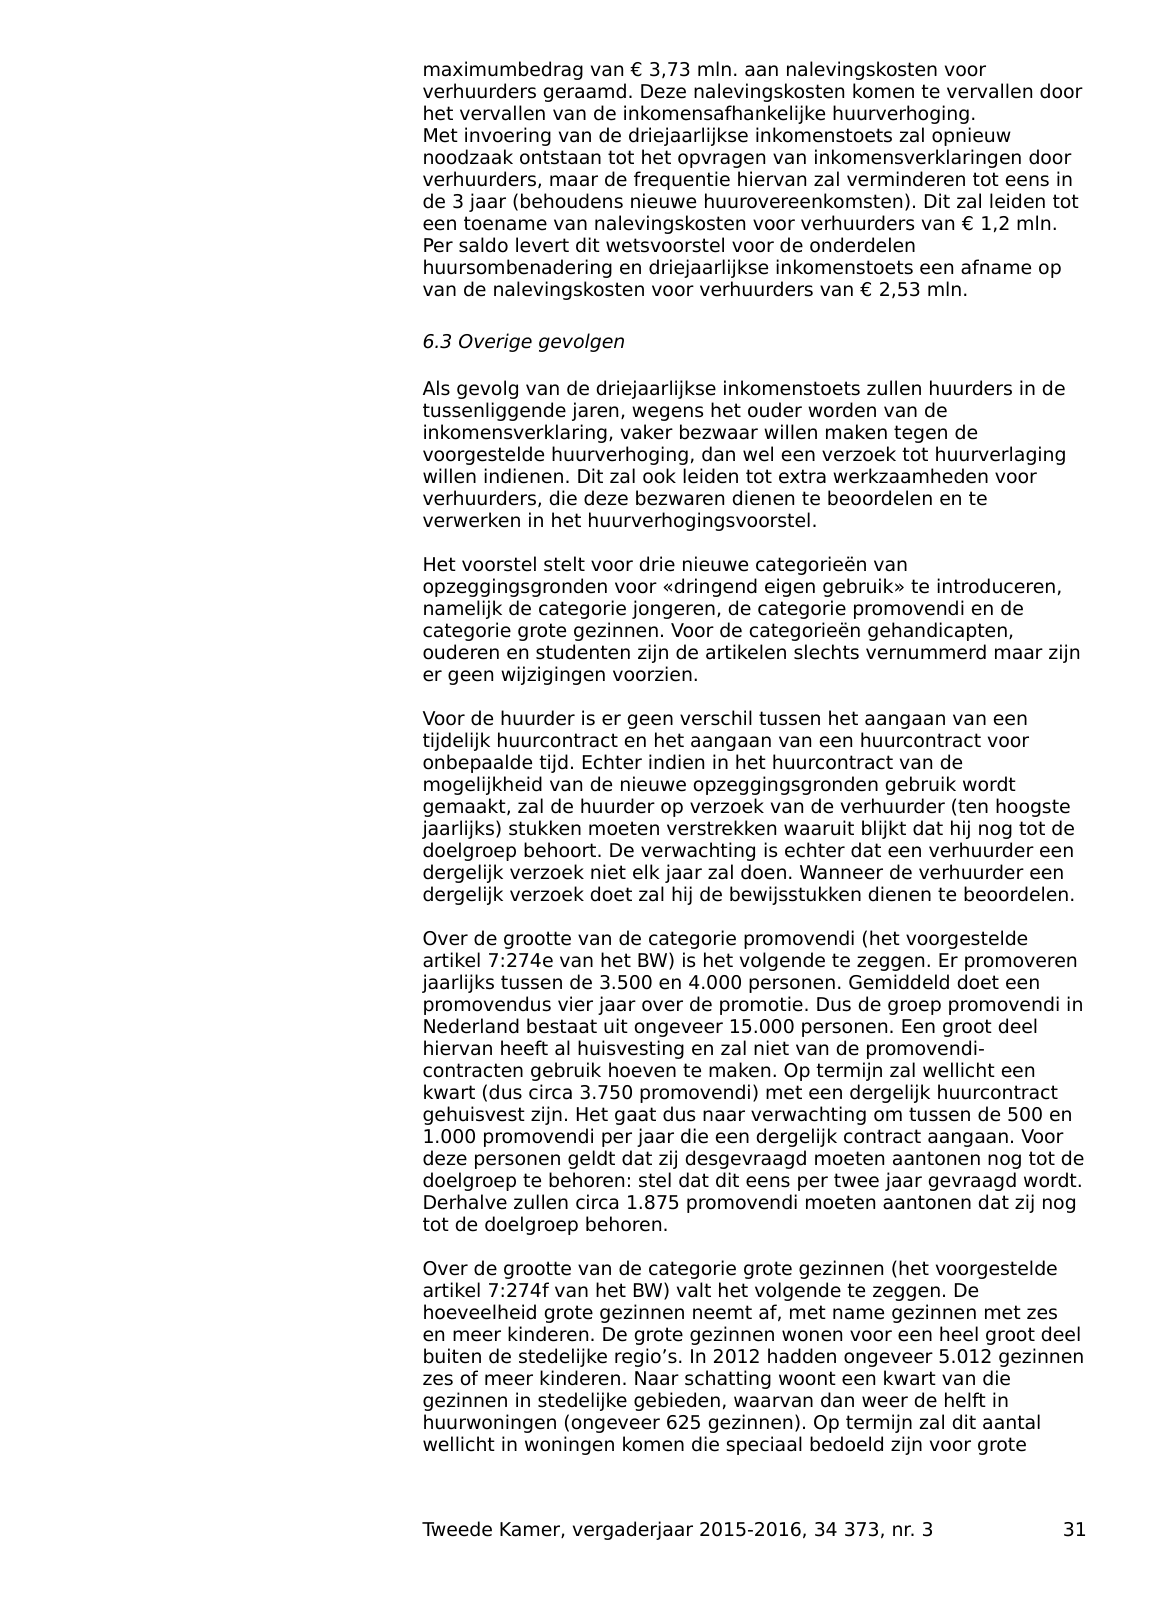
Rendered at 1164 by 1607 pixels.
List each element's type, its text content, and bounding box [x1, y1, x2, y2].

text Over de grootte van de categorie grote gezinnen (het voorgestelde artikel 7:274f van het BW) valt het volgende te zeggen. De hoeveelheid grote gezinnen neemt af, met name gezinnen met zes en meer kinderen. De grote gezinnen wonen voor een heel groot deel buiten de stedelijke regio’s. In 2012 hadden ongeveer 5.012 gezinnen zes of meer kinderen. Naar schatting woont een kwart van die gezinnen in stedelijke gebieden, waarvan dan weer de helft in huurwoningen (ongeveer 625 gezinnen). Op termijn zal dit aantal wellicht in woningen komen die speciaal bedoeld zijn voor grote [422, 1258, 1087, 1456]
subtitle 6.3 Overige gevolgen [422, 331, 1087, 353]
text maximumbedrag van € 3,73 mln. aan nalevingskosten voor verhuurders geraamd. Deze nalevingskosten komen te vervallen door het vervallen van de inkomensafhankelijke huurverhoging. [422, 59, 1087, 125]
text Voor de huurder is er geen verschil tussen het aangaan van een tijdelijk huurcontract en het aangaan van een huurcontract voor onbepaalde tijd. Echter indien in het huurcontract van de mogelijkheid van de nieuwe opzeggingsgronden gebruik wordt gemaakt, zal de huurder op verzoek van de verhuurder (ten hoogste jaarlijks) stukken moeten verstrekken waaruit blijkt dat hij nog tot de doelgroep behoort. De verwachting is echter dat een verhuurder een dergelijk verzoek niet elk jaar zal doen. Wanneer de verhuurder een dergelijk verzoek doet zal hij de bewijsstukken dienen te beoordelen. [422, 708, 1087, 906]
text Als gevolg van de driejaarlijkse inkomenstoets zullen huurders in de tussenliggende jaren, wegens het ouder worden van de inkomensverklaring, vaker bezwaar willen maken tegen de voorgestelde huurverhoging, dan wel een verzoek tot huurverlaging willen indienen. Dit zal ook leiden tot extra werkzaamheden voor verhuurders, die deze bezwaren dienen te beoordelen en te verwerken in het huurverhogingsvoorstel. [422, 378, 1087, 532]
text Met invoering van de driejaarlijkse inkomenstoets zal opnieuw noodzaak ontstaan tot het opvragen van inkomensverklaringen door verhuurders, maar de frequentie hiervan zal verminderen tot eens in de 3 jaar (behoudens nieuwe huurovereenkomsten). Dit zal leiden tot een toename van nalevingskosten voor verhuurders van € 1,2 mln. [422, 125, 1087, 235]
text Het voorstel stelt voor drie nieuwe categorieën van opzeggingsgronden voor «dringend eigen gebruik» te introduceren, namelijk de categorie jongeren, de categorie promovendi en de categorie grote gezinnen. Voor de categorieën gehandicapten, ouderen en studenten zijn de artikelen slechts vernummerd maar zijn er geen wijzigingen voorzien. [422, 554, 1087, 686]
text Per saldo levert dit wetsvoorstel voor de onderdelen huursombenadering en driejaarlijkse inkomenstoets een afname op van de nalevingskosten voor verhuurders van € 2,53 mln. [422, 235, 1087, 301]
text Over de grootte van de categorie promovendi (het voorgestelde artikel 7:274e van het BW) is het volgende te zeggen. Er promoveren jaarlijks tussen de 3.500 en 4.000 personen. Gemiddeld doet een promovendus vier jaar over de promotie. Dus de groep promovendi in Nederland bestaat uit ongeveer 15.000 personen. Een groot deel hiervan heeft al huisvesting en zal niet van de promovendi-contracten gebruik hoeven te maken. Op termijn zal wellicht een kwart (dus circa 3.750 promovendi) met een dergelijk huurcontract gehuisvest zijn. Het gaat dus naar verwachting om tussen de 500 en 1.000 promovendi per jaar die een dergelijk contract aangaan. Voor deze personen geldt dat zij desgevraagd moeten aantonen nog tot de doelgroep te behoren: stel dat dit eens per twee jaar gevraagd wordt. Derhalve zullen circa 1.875 promovendi moeten aantonen dat zij nog tot de doelgroep behoren. [422, 928, 1087, 1236]
